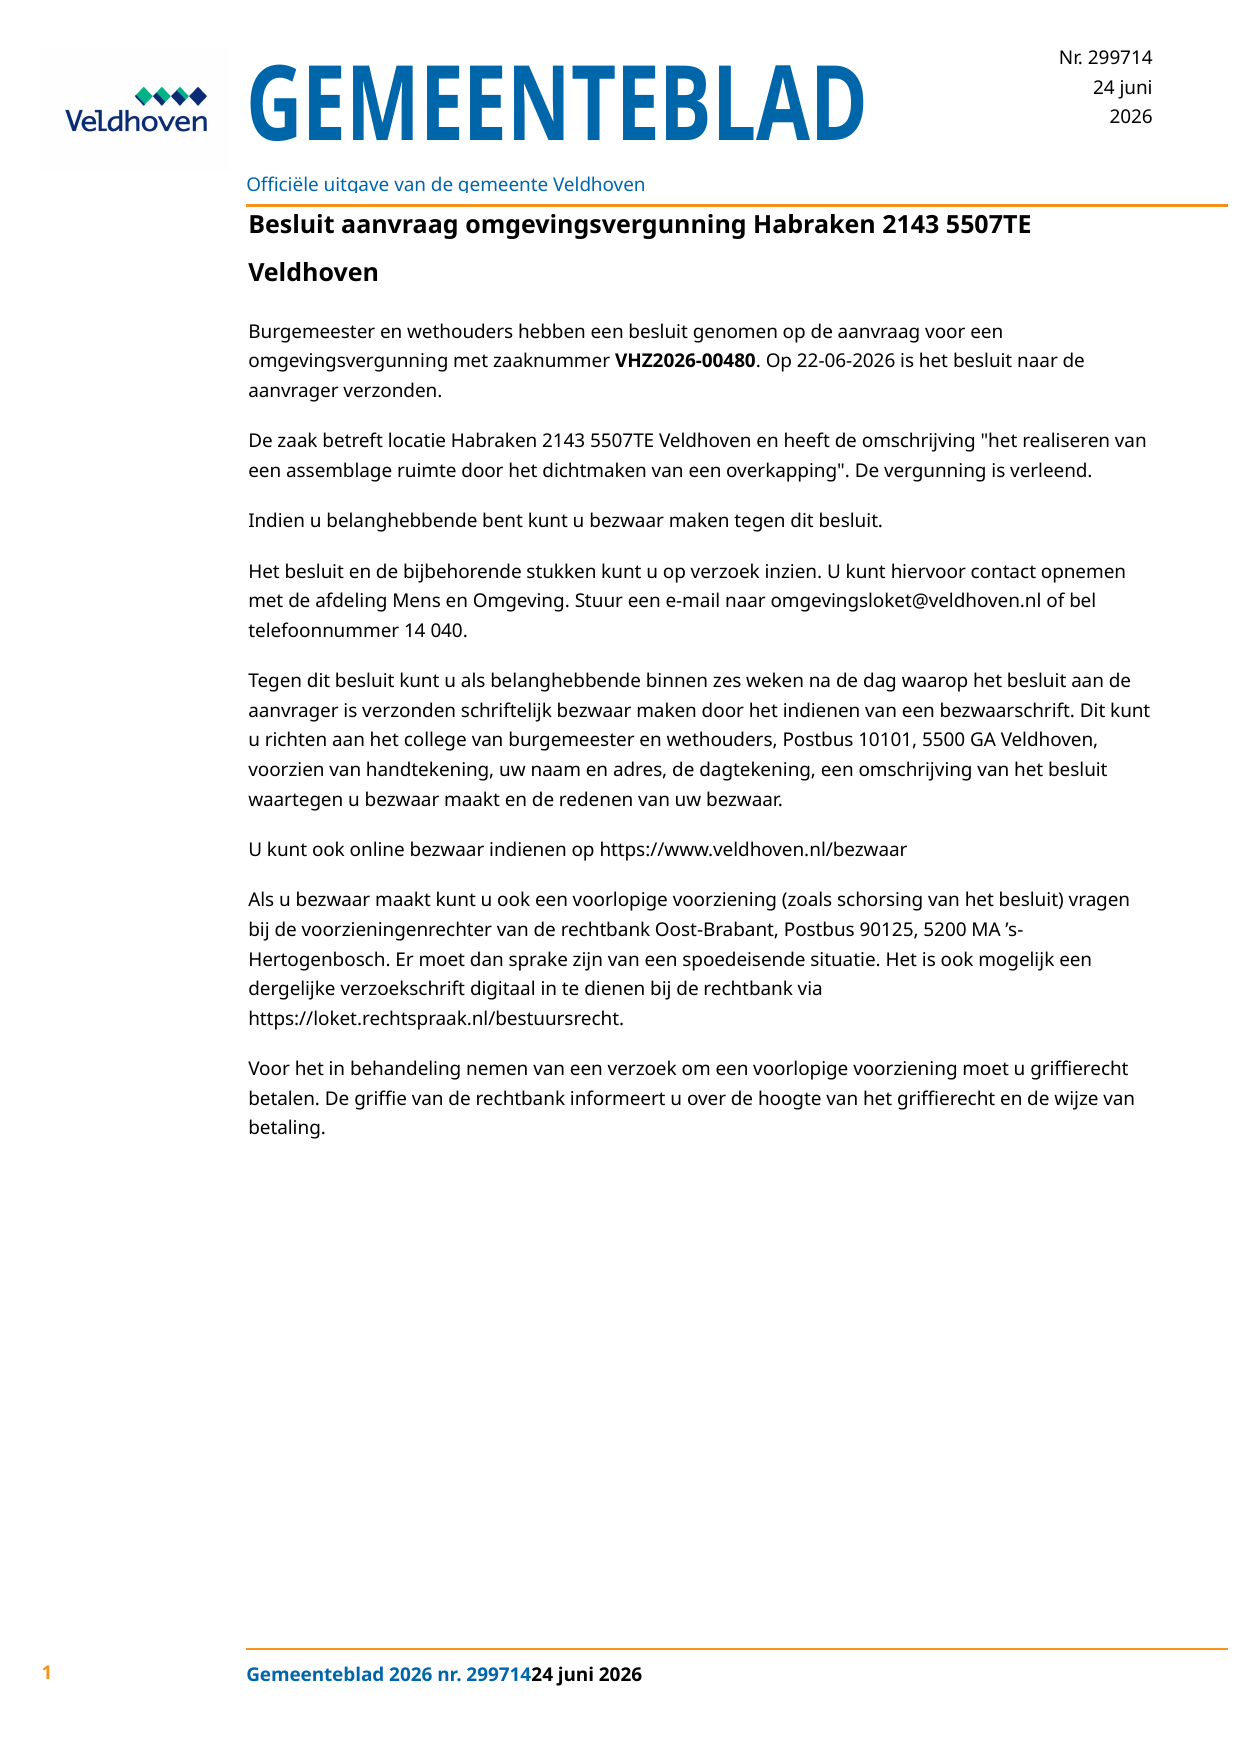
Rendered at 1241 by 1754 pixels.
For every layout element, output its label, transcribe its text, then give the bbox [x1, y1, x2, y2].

text Voor het in behandeling nemen van een verzoek om een voorlopige voorziening moet u griffierecht betalen. De griffie van de rechtbank informeert u over de hoogte van het griffierecht en de wijze van betaling. [248, 1055, 1152, 1140]
picture [41, 47, 231, 172]
text Indien u belanghebbende bent kunt u bezwaar maken tegen dit besluit. [248, 507, 1152, 533]
text Besluit aanvraag omgevingsvergunning Habraken 2143 5507TE Veldhoven [248, 207, 1152, 288]
text De zaak betreft locatie Habraken 2143 5507TE Veldhoven en heeft de omschrijving "het realiseren van een assemblage ruimte door het dichtmaken van een overkapping". De vergunning is verleend. [248, 427, 1152, 483]
text Tegen dit besluit kunt u als belanghebbende binnen zes weken na de dag waarop het besluit aan de aanvrager is verzonden schriftelijk bezwaar maken door het indienen van een bezwaarschrift. Dit kunt u richten aan het college van burgemeester en wethouders, Postbus 10101, 5500 GA Veldhoven, voorzien van handtekening, uw naam en adres, de dagtekening, een omschrijving van het besluit waartegen u bezwaar maakt en de redenen van uw bezwaar. [248, 667, 1152, 812]
text Het besluit en de bijbehorende stukken kunt u op verzoek inzien. U kunt hiervoor contact opnemen met de afdeling Mens en Omgeving. Stuur een e-mail naar omgevingsloket@veldhoven.nl of bel telefoonnummer 14 040. [248, 558, 1152, 643]
text Burgemeester en wethouders hebben een besluit genomen op de aanvraag voor een omgevingsvergunning met zaaknummer VHZ2026-00480. Op 22-06-2026 is het besluit naar de aanvrager verzonden. [248, 318, 1152, 403]
text U kunt ook online bezwaar indienen op https://www.veldhoven.nl/bezwaar [248, 836, 1152, 862]
text Als u bezwaar maakt kunt u ook een voorlopige voorziening (zoals schorsing van het besluit) vragen bij de voorzieningenrechter van de rechtbank Oost-Brabant, Postbus 90125, 5200 MA ’s-Hertogenbosch. Er moet dan sprake zijn van een spoedeisende situatie. Het is ook mogelijk een dergelijke verzoekschrift digitaal in te dienen bij de rechtbank via https://loket.rechtspraak.nl/bestuursrecht. [248, 887, 1152, 1031]
